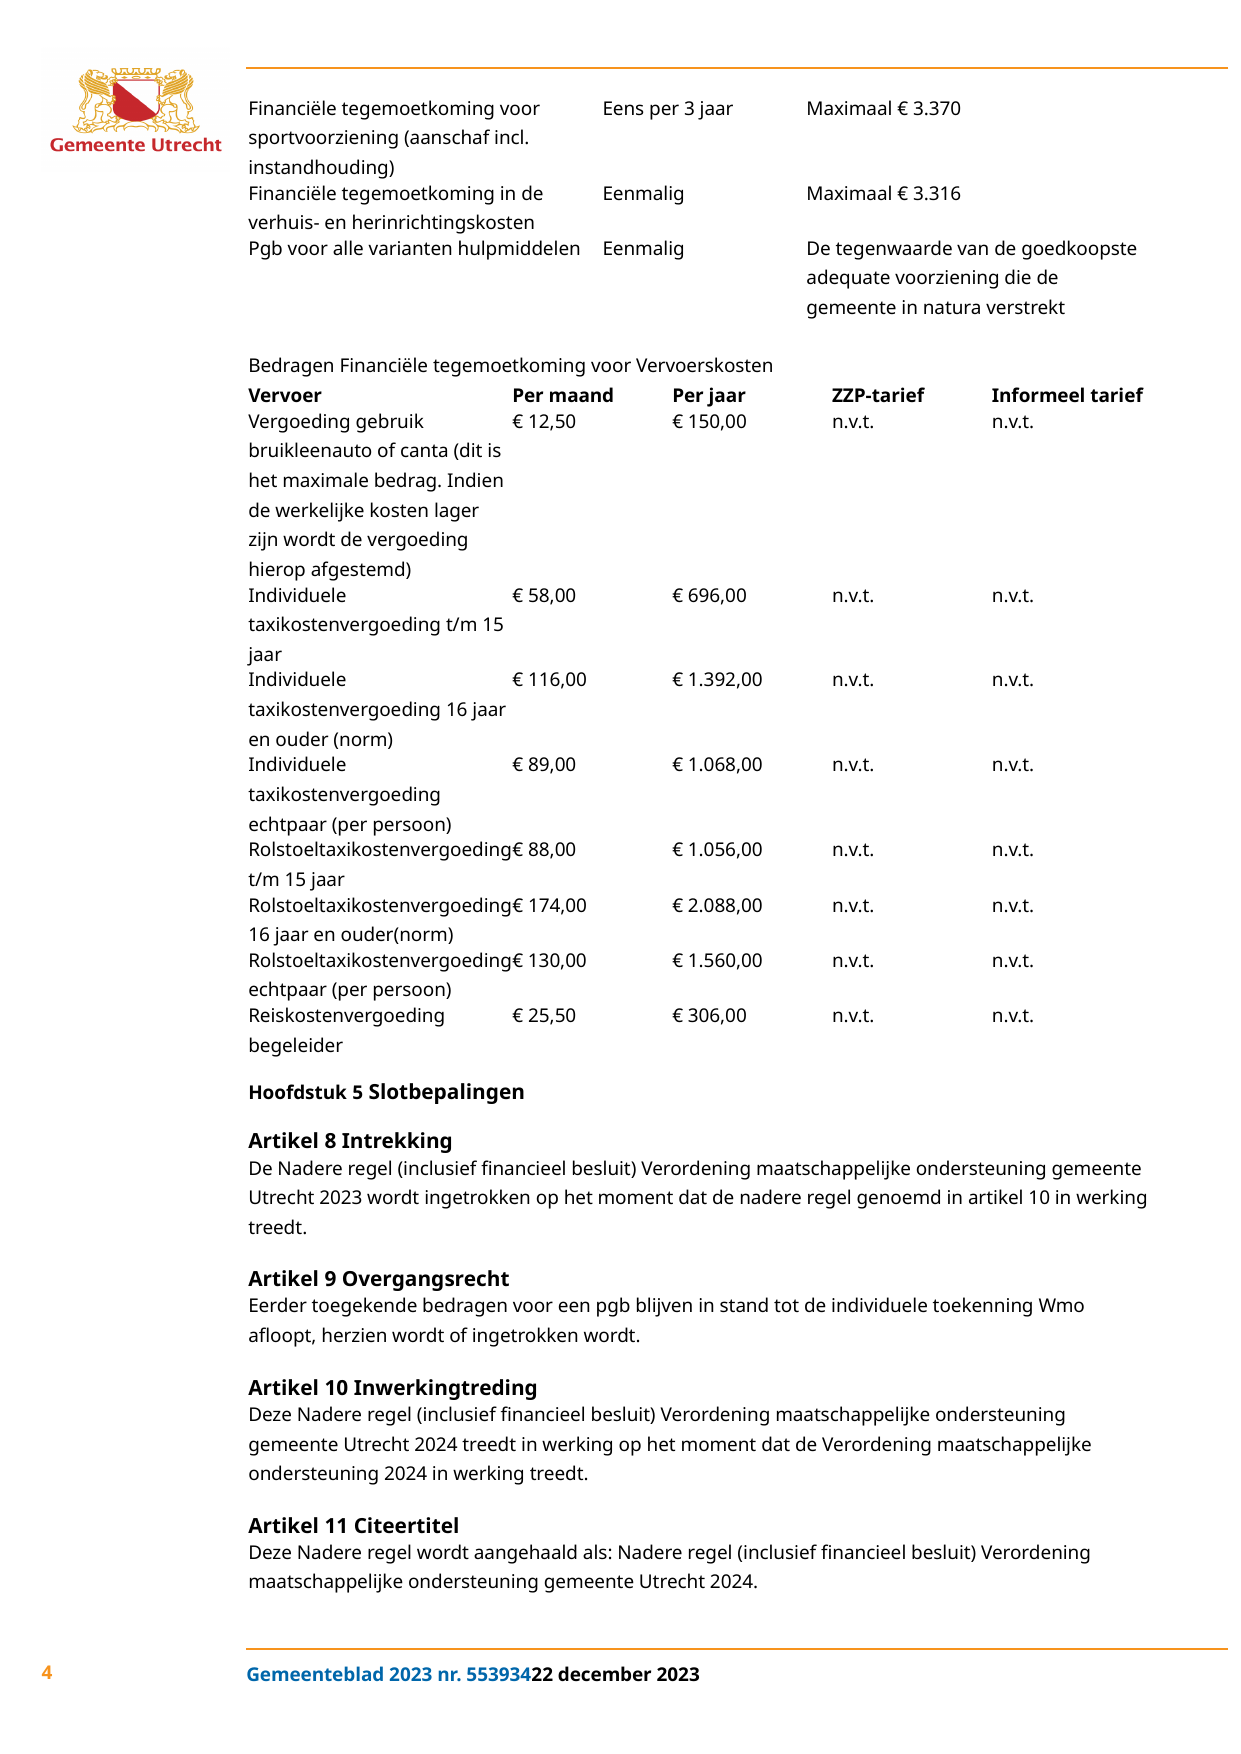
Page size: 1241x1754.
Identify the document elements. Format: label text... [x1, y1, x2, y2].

table_cell € 58,00 [512, 582, 672, 667]
table_cell n.v.t. [832, 408, 992, 582]
table_cell n.v.t. [832, 947, 992, 1002]
table_cell Individuele taxikostenvergoeding 16 jaar en ouder (norm) [248, 667, 512, 752]
table_cell n.v.t. [832, 582, 992, 667]
table_cell n.v.t. [992, 408, 1152, 582]
table_cell Eenmalig [602, 180, 806, 235]
table_cell n.v.t. [832, 836, 992, 892]
table_header Vervoer [248, 383, 512, 408]
table_cell € 130,00 [512, 947, 672, 1002]
table_cell Reiskostenvergoeding begeleider [248, 1003, 512, 1058]
text Artikel 9 Overgangsrecht [248, 1264, 1152, 1293]
table_cell € 1.068,00 [672, 752, 832, 836]
table_cell Financiële tegemoetkoming voor sportvoorziening (aanschaf incl. instandhouding) [248, 95, 602, 180]
text Hoofdstuk 5 Slotbepalingen [248, 1077, 1152, 1105]
table_cell n.v.t. [992, 582, 1152, 667]
table_cell Individuele taxikostenvergoeding echtpaar (per persoon) [248, 752, 512, 836]
table_header Per maand [512, 383, 672, 408]
picture [41, 47, 231, 172]
table_cell € 306,00 [672, 1003, 832, 1058]
table_cell € 2.088,00 [672, 892, 832, 947]
table_cell Eens per 3 jaar [602, 95, 806, 180]
table_cell n.v.t. [832, 1003, 992, 1058]
table_cell Eenmalig [602, 235, 806, 320]
table_cell Pgb voor alle varianten hulpmiddelen [248, 235, 602, 320]
table_cell n.v.t. [992, 752, 1152, 836]
table_cell € 150,00 [672, 408, 832, 582]
table_cell n.v.t. [992, 667, 1152, 752]
table_cell Maximaal € 3.370 [806, 95, 1152, 180]
table_cell € 174,00 [512, 892, 672, 947]
table_cell € 89,00 [512, 752, 672, 836]
table_header ZZP-tarief [832, 383, 992, 408]
table_cell De tegenwaarde van de goedkoopste adequate voorziening die de gemeente in natura verstrekt [806, 235, 1152, 320]
table_cell n.v.t. [832, 667, 992, 752]
table_cell n.v.t. [832, 892, 992, 947]
table_cell Maximaal € 3.316 [806, 180, 1152, 235]
table_cell Individuele taxikostenvergoeding t/m 15 jaar [248, 582, 512, 667]
text Deze Nadere regel (inclusief financieel besluit) Verordening maatschappelijke ondersteuning gemeente Utrecht 2024 treedt in werking op het moment dat de Verordening maatschappelijke ondersteuning 2024 in werking treedt. [248, 1401, 1152, 1486]
table_cell Vergoeding gebruik bruikleenauto of canta (dit is het maximale bedrag. Indien de werkelijke kosten lager zijn wordt de vergoeding hierop afgestemd) [248, 408, 512, 582]
table_cell € 696,00 [672, 582, 832, 667]
table_cell n.v.t. [832, 752, 992, 836]
text Artikel 10 Inwerkingtreding [248, 1373, 1152, 1401]
table_cell € 1.392,00 [672, 667, 832, 752]
table_cell Rolstoeltaxikostenvergoeding 16 jaar en ouder(norm) [248, 892, 512, 947]
table_cell Rolstoeltaxikostenvergoeding echtpaar (per persoon) [248, 947, 512, 1002]
table_cell n.v.t. [992, 947, 1152, 1002]
table_cell n.v.t. [992, 892, 1152, 947]
text De Nadere regel (inclusief financieel besluit) Verordening maatschappelijke ondersteuning gemeente Utrecht 2023 wordt ingetrokken op het moment dat de nadere regel genoemd in artikel 10 in werking treedt. [248, 1155, 1152, 1239]
text Bedragen Financiële tegemoetkoming voor Vervoerskosten [248, 353, 1152, 378]
text Deze Nadere regel wordt aangehaald als: Nadere regel (inclusief financieel besluit) Verordening maatschappelijke ondersteuning gemeente Utrecht 2024. [248, 1539, 1152, 1594]
table_cell € 1.056,00 [672, 836, 832, 892]
table_cell € 12,50 [512, 408, 672, 582]
table_cell € 88,00 [512, 836, 672, 892]
text Artikel 8 Intrekking [248, 1126, 1152, 1155]
table_header Informeel tarief [992, 383, 1152, 408]
table_cell € 25,50 [512, 1003, 672, 1058]
table_cell Rolstoeltaxikostenvergoeding t/m 15 jaar [248, 836, 512, 892]
table_cell € 116,00 [512, 667, 672, 752]
table_header Per jaar [672, 383, 832, 408]
table_cell n.v.t. [992, 1003, 1152, 1058]
table_cell n.v.t. [992, 836, 1152, 892]
text Artikel 11 Citeertitel [248, 1511, 1152, 1539]
table_cell € 1.560,00 [672, 947, 832, 1002]
table_cell Financiële tegemoetkoming in de verhuis- en herinrichtingskosten [248, 180, 602, 235]
text Eerder toegekende bedragen voor een pgb blijven in stand tot de individuele toekenning Wmo afloopt, herzien wordt of ingetrokken wordt. [248, 1293, 1152, 1348]
